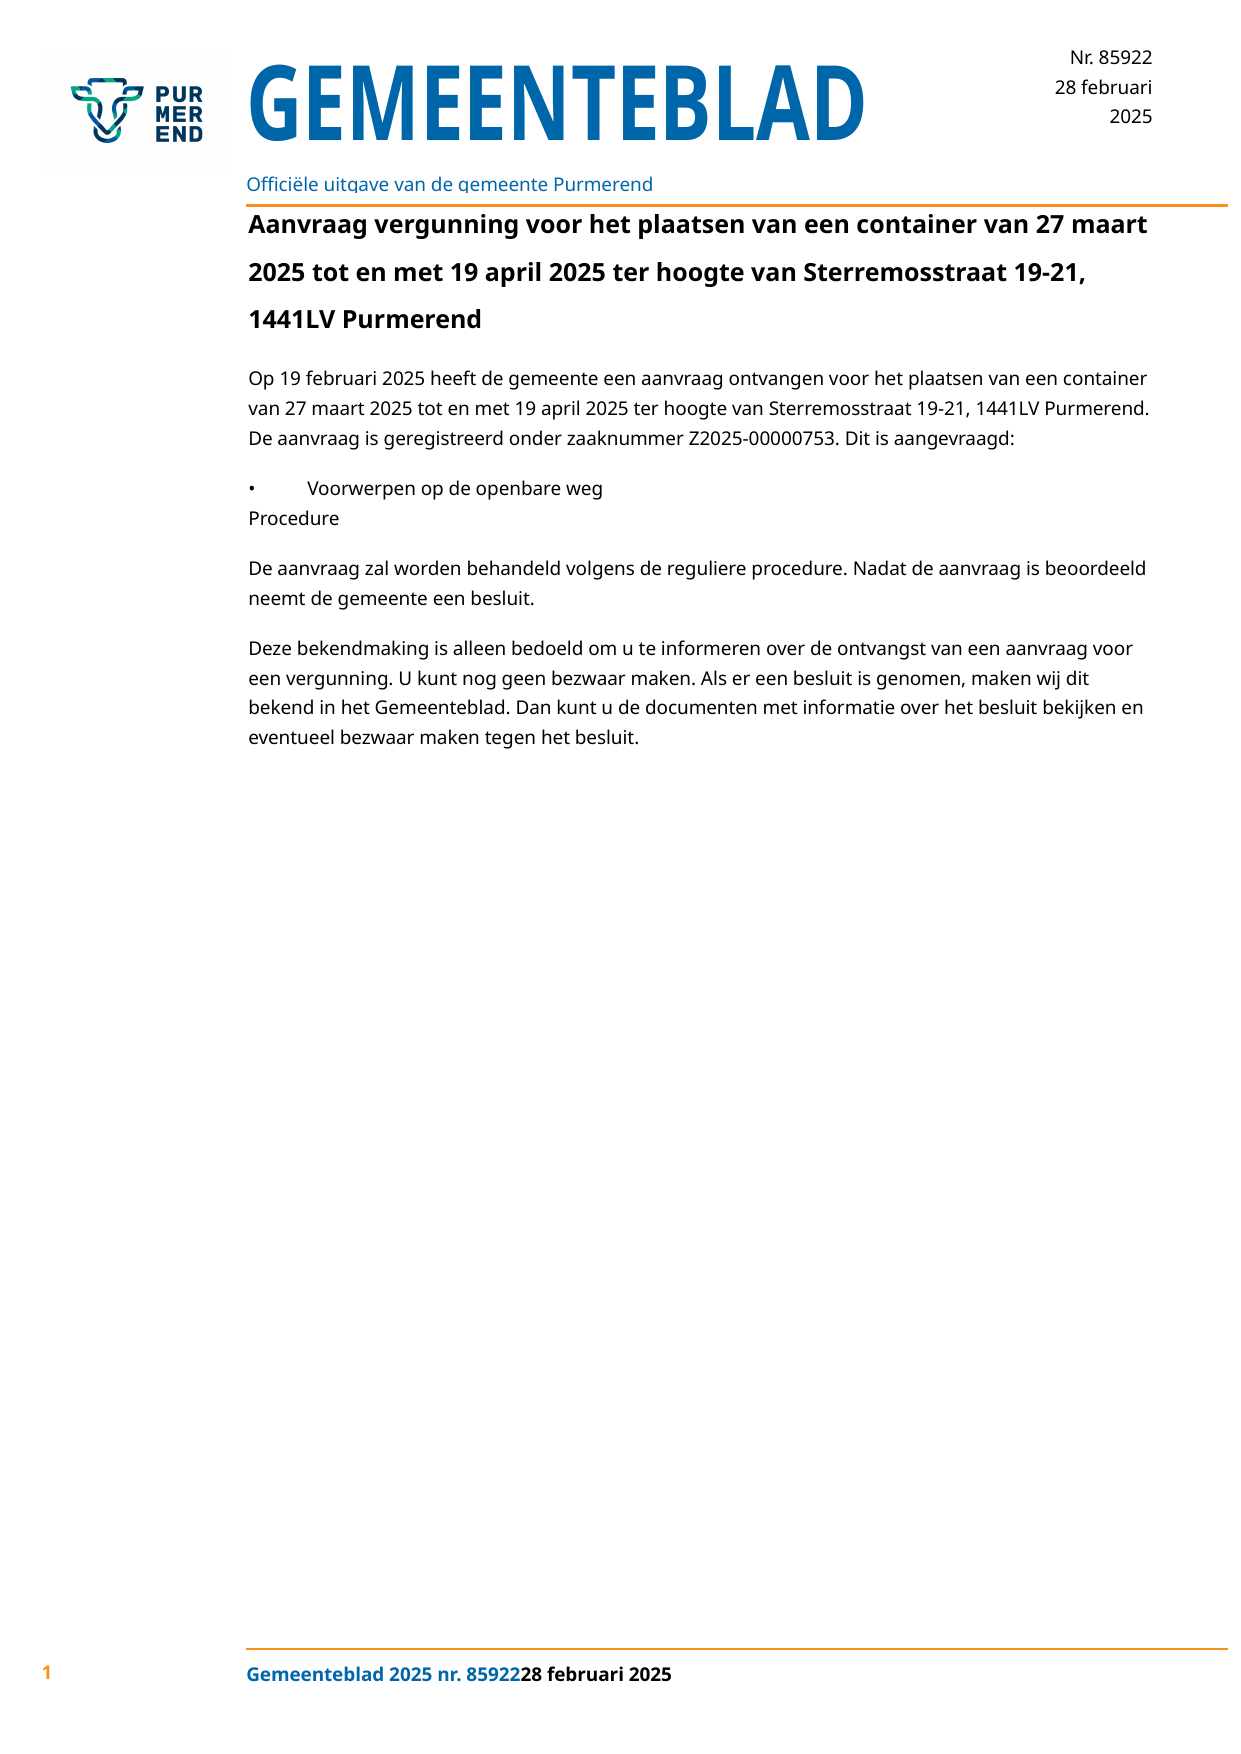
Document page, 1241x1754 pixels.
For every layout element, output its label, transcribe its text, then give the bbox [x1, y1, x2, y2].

text Procedure [248, 505, 1152, 530]
text Op 19 februari 2025 heeft de gemeente een aanvraag ontvangen voor het plaatsen van een container van 27 maart 2025 tot en met 19 april 2025 ter hoogte van Sterremosstraat 19-21, 1441LV Purmerend. De aanvraag is geregistreerd onder zaaknummer Z2025-00000753. Dit is aangevraagd: [248, 366, 1152, 450]
list Voorwerpen op de openbare weg [248, 475, 1152, 501]
picture [41, 47, 231, 172]
text Aanvraag vergunning voor het plaatsen van een container van 27 maart 2025 tot en met 19 april 2025 ter hoogte van Sterremosstraat 19-21, 1441LV Purmerend [248, 207, 1152, 336]
text Deze bekendmaking is alleen bedoeld om u te informeren over de ontvangst van een aanvraag voor een vergunning. U kunt nog geen bezwaar maken. Als er een besluit is genomen, maken wij dit bekend in het Gemeenteblad. Dan kunt u de documenten met informatie over het besluit bekijken en eventueel bezwaar maken tegen het besluit. [248, 635, 1152, 749]
text De aanvraag zal worden behandeld volgens de reguliere procedure. Nadat de aanvraag is beoordeeld neemt de gemeente een besluit. [248, 555, 1152, 610]
